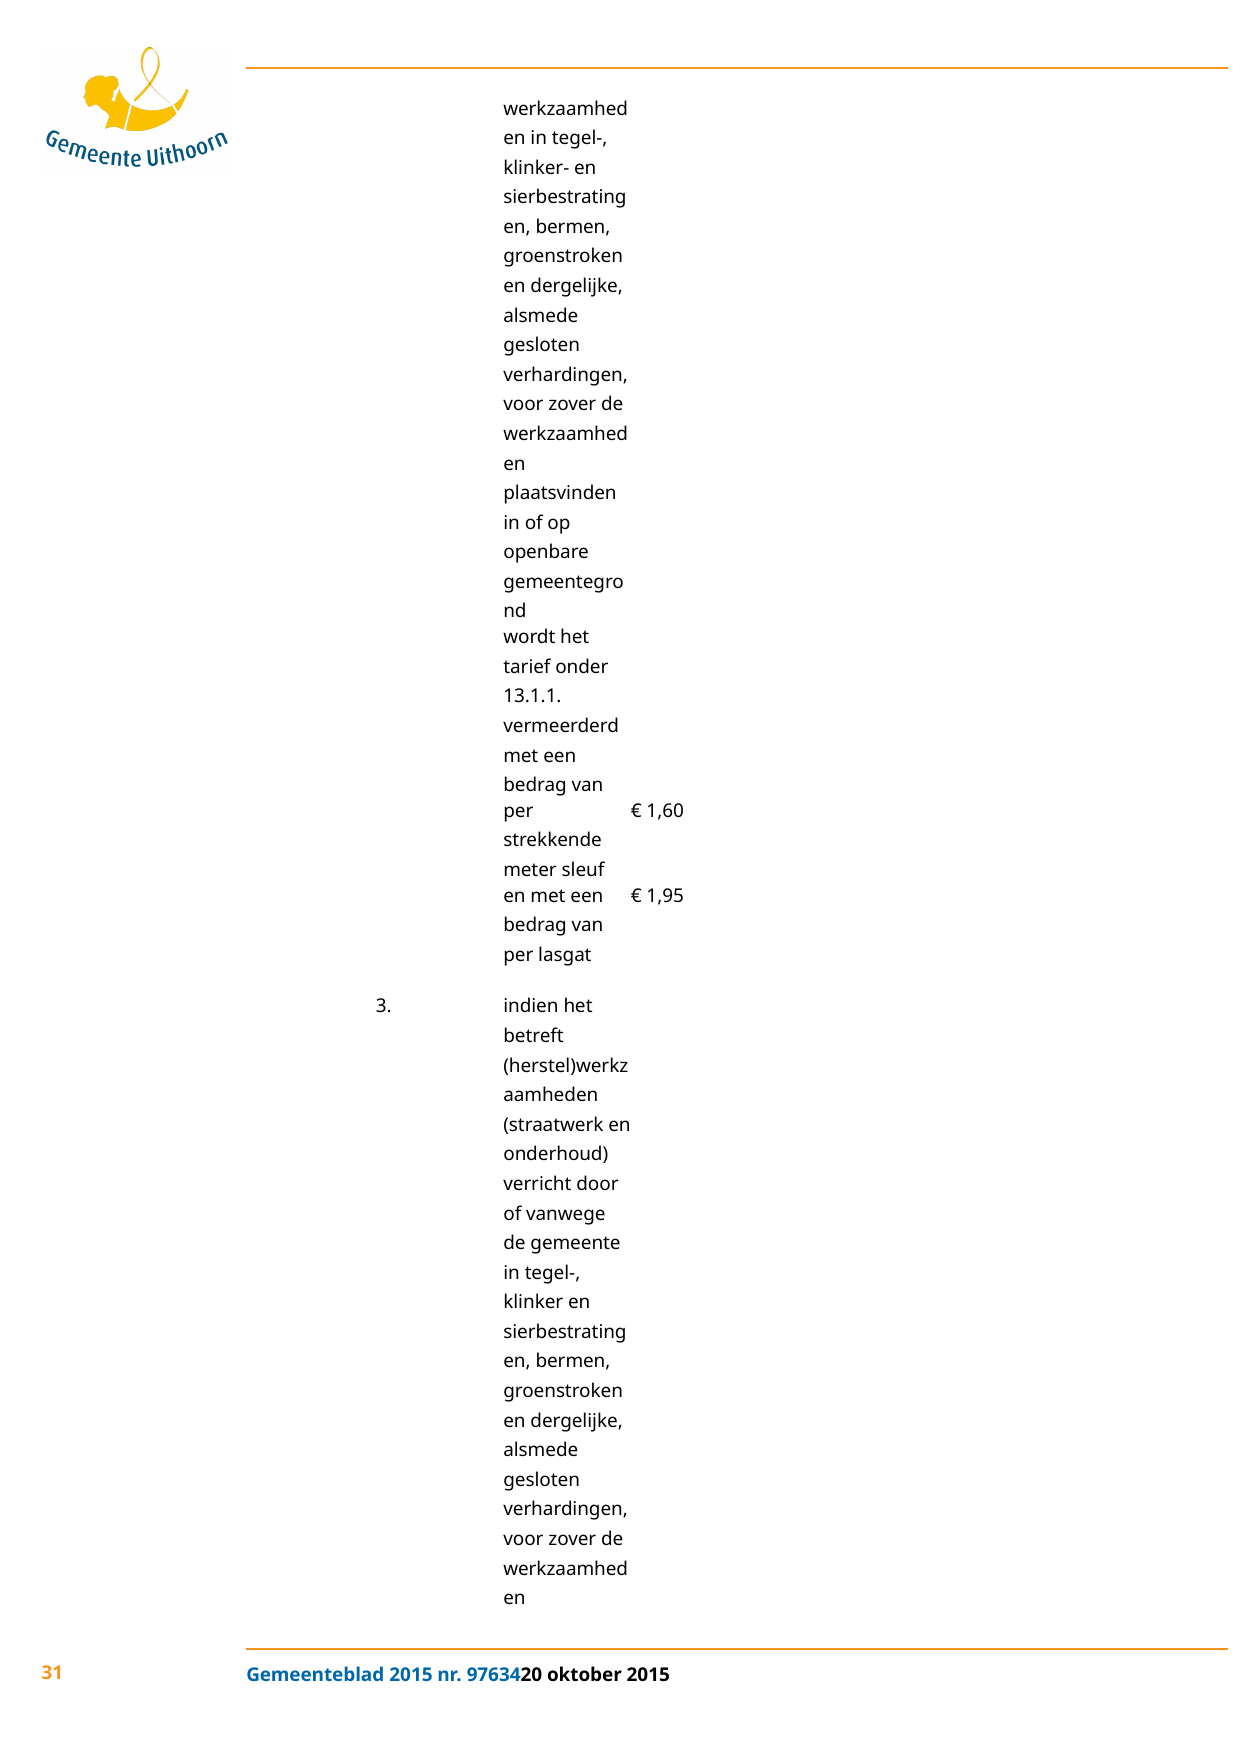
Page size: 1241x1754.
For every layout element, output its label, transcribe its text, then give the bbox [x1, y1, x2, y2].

table_cell [248, 993, 376, 1610]
table_cell [631, 993, 1024, 1610]
table_cell werkzaamheden in tegel-, klinker- en sierbestratingen, bermen, groenstroken en dergelijke, alsmede gesloten verhardingen, voor zover de werkzaamheden plaatsvinden in of op openbare gemeentegrond [503, 95, 631, 623]
table_cell € 1,60 [631, 797, 1024, 882]
table_cell per strekkende meter sleuf [503, 797, 631, 882]
table_cell [376, 624, 503, 797]
table_cell [503, 967, 631, 993]
table_cell [631, 624, 1024, 797]
table_cell [376, 797, 503, 882]
table_cell [376, 95, 503, 623]
table_cell [631, 967, 1024, 993]
table_cell en met een bedrag van per lasgat [503, 882, 631, 967]
table_cell wordt het tarief onder 13.1.1. vermeerderd met een bedrag van [503, 624, 631, 797]
table_cell [248, 882, 376, 967]
table_cell indien het betreft (herstel)werkzaamheden (straatwerk en onderhoud) verricht door of vanwege de gemeente in tegel-, klinker en sierbestratingen, bermen, groenstroken en dergelijke, alsmede gesloten verhardingen, voor zover de werkzaamheden [503, 993, 631, 1610]
table_cell [1024, 967, 1152, 993]
table_cell [248, 95, 376, 623]
table_cell [631, 95, 1024, 623]
table_cell [376, 967, 503, 993]
table_cell [376, 882, 503, 967]
table_cell [248, 624, 376, 797]
table_cell [248, 967, 376, 993]
table_cell 3. [376, 993, 503, 1610]
table_cell € 1,95 [631, 882, 1024, 967]
table_cell [248, 797, 376, 882]
picture [41, 47, 231, 172]
